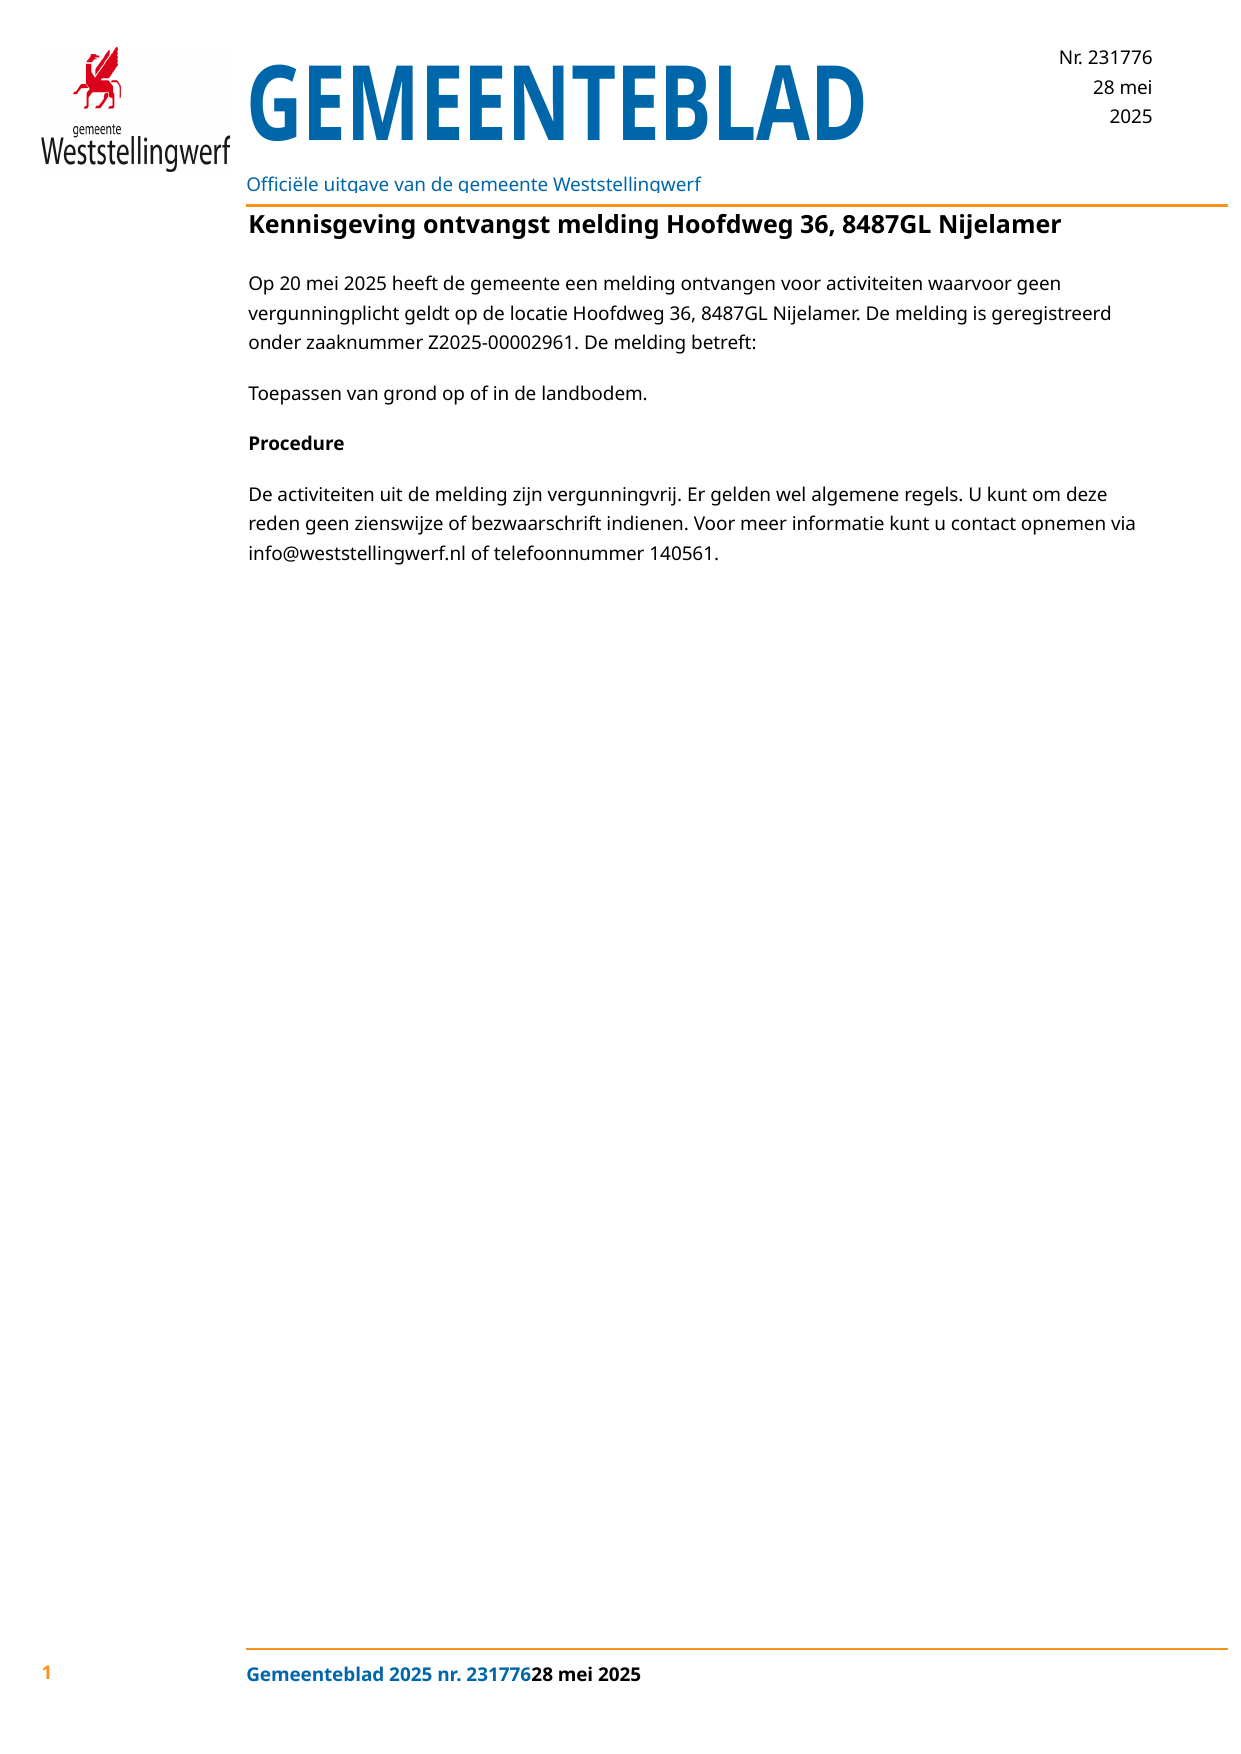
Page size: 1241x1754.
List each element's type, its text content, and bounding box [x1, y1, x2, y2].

picture [41, 47, 231, 172]
text Op 20 mei 2025 heeft de gemeente een melding ontvangen voor activiteiten waarvoor geen vergunningplicht geldt op de locatie Hoofdweg 36, 8487GL Nijelamer. De melding is geregistreerd onder zaaknummer Z2025-00002961. De melding betreft: [248, 270, 1152, 355]
text Toepassen van grond op of in de landbodem. [248, 380, 1152, 406]
text Kennisgeving ontvangst melding Hoofdweg 36, 8487GL Nijelamer [248, 207, 1152, 241]
text Procedure [248, 430, 1152, 456]
text De activiteiten uit de melding zijn vergunningvrij. Er gelden wel algemene regels. U kunt om deze reden geen zienswijze of bezwaarschrift indienen. Voor meer informatie kunt u contact opnemen via info@weststellingwerf.nl of telefoonnummer 140561. [248, 481, 1152, 566]
